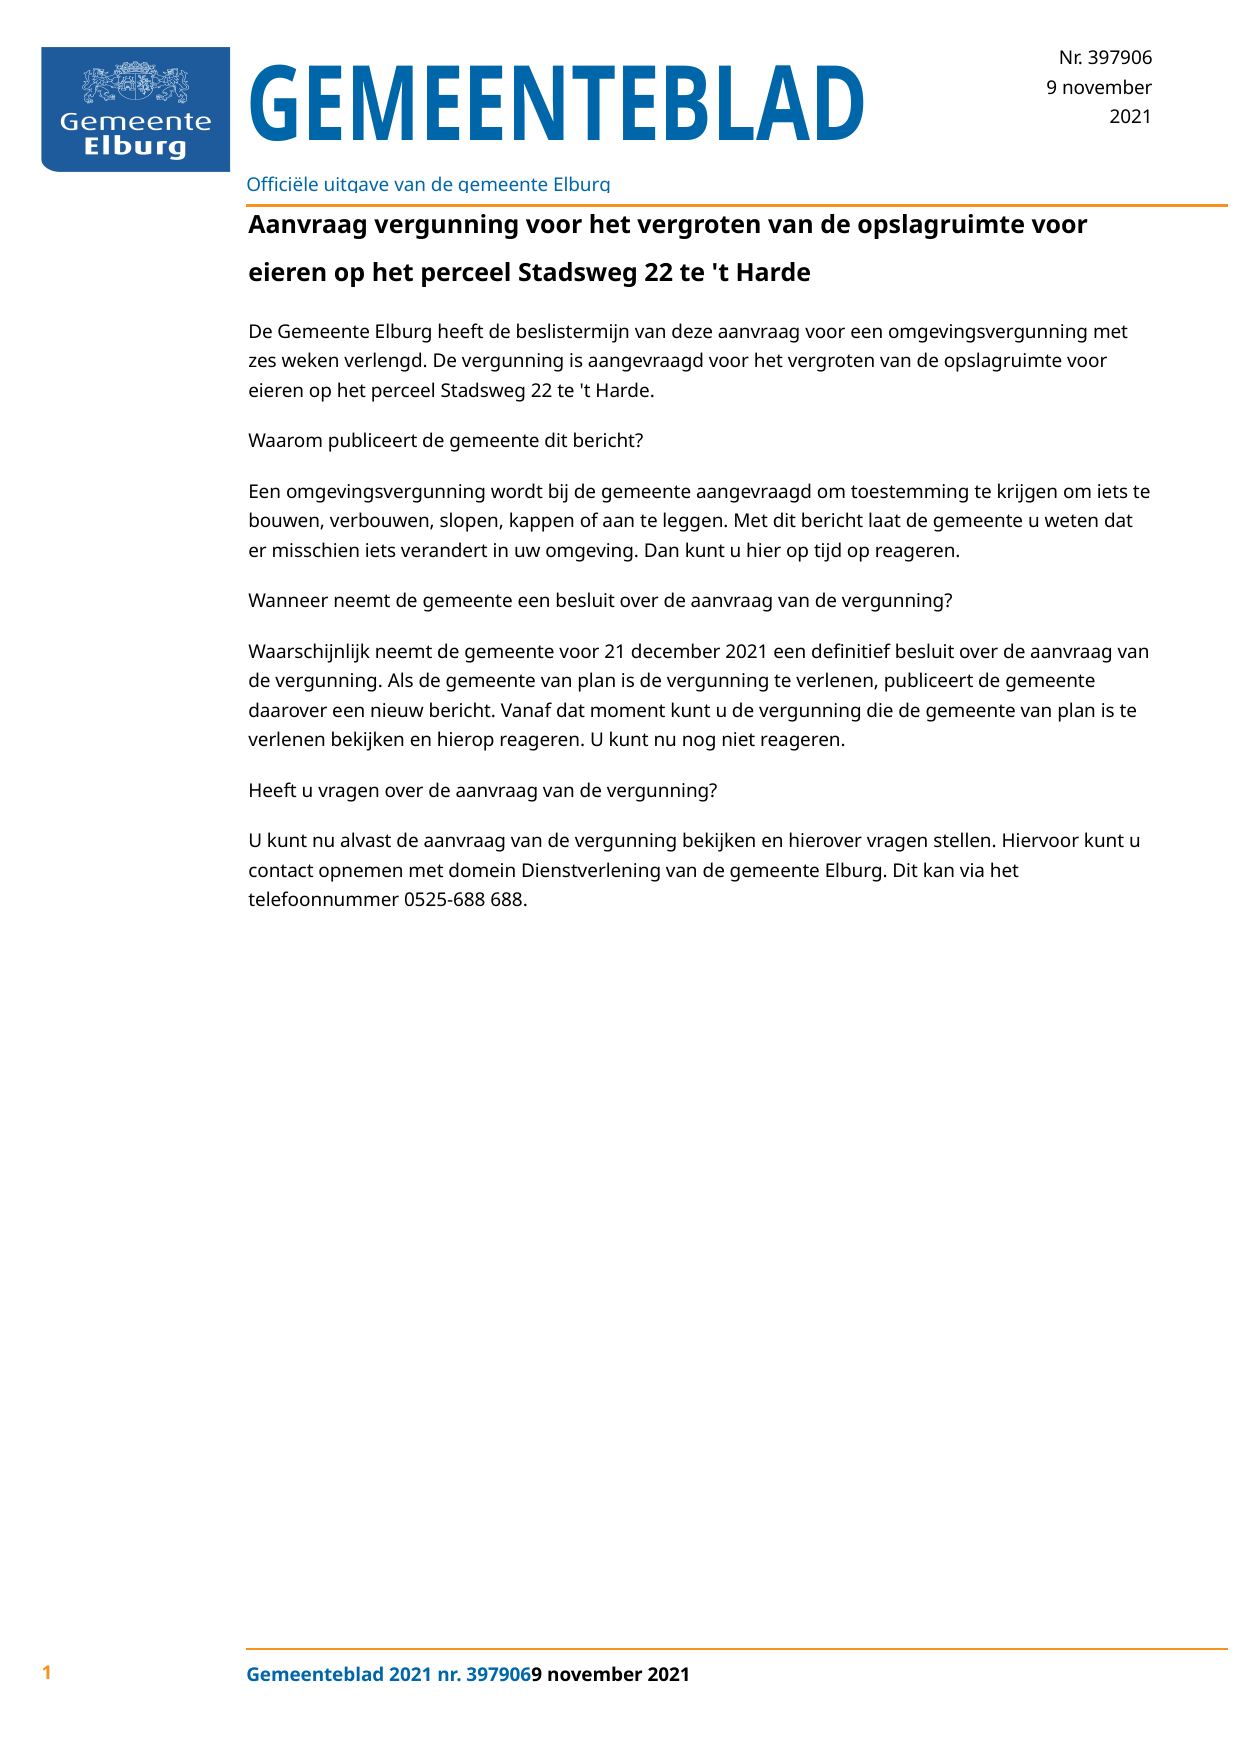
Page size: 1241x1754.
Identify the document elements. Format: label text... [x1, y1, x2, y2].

text Wanneer neemt de gemeente een besluit over de aanvraag van de vergunning? [248, 587, 1152, 613]
text Waarschijnlijk neemt de gemeente voor 21 december 2021 een definitief besluit over de aanvraag van de vergunning. Als de gemeente van plan is de vergunning te verlenen, publiceert de gemeente daarover een nieuw bericht. Vanaf dat moment kunt u de vergunning die de gemeente van plan is te verlenen bekijken en hierop reageren. U kunt nu nog niet reageren. [248, 638, 1152, 752]
text Aanvraag vergunning voor het vergroten van de opslagruimte voor eieren op het perceel Stadsweg 22 te 't Harde [248, 207, 1152, 288]
text Heeft u vragen over de aanvraag van de vergunning? [248, 777, 1152, 803]
text U kunt nu alvast de aanvraag van de vergunning bekijken en hierover vragen stellen. Hiervoor kunt u contact opnemen met domein Dienstverlening van de gemeente Elburg. Dit kan via het telefoonnummer 0525-688 688. [248, 827, 1152, 912]
text De Gemeente Elburg heeft de beslistermijn van deze aanvraag voor een omgevingsvergunning met zes weken verlengd. De vergunning is aangevraagd voor het vergroten van de opslagruimte voor eieren op het perceel Stadsweg 22 te 't Harde. [248, 318, 1152, 403]
text Waarom publiceert de gemeente dit bericht? [248, 427, 1152, 453]
text Een omgevingsvergunning wordt bij de gemeente aangevraagd om toestemming te krijgen om iets te bouwen, verbouwen, slopen, kappen of aan te leggen. Met dit bericht laat de gemeente u weten dat er misschien iets verandert in uw omgeving. Dan kunt u hier op tijd op reageren. [248, 478, 1152, 563]
picture [41, 47, 231, 172]
